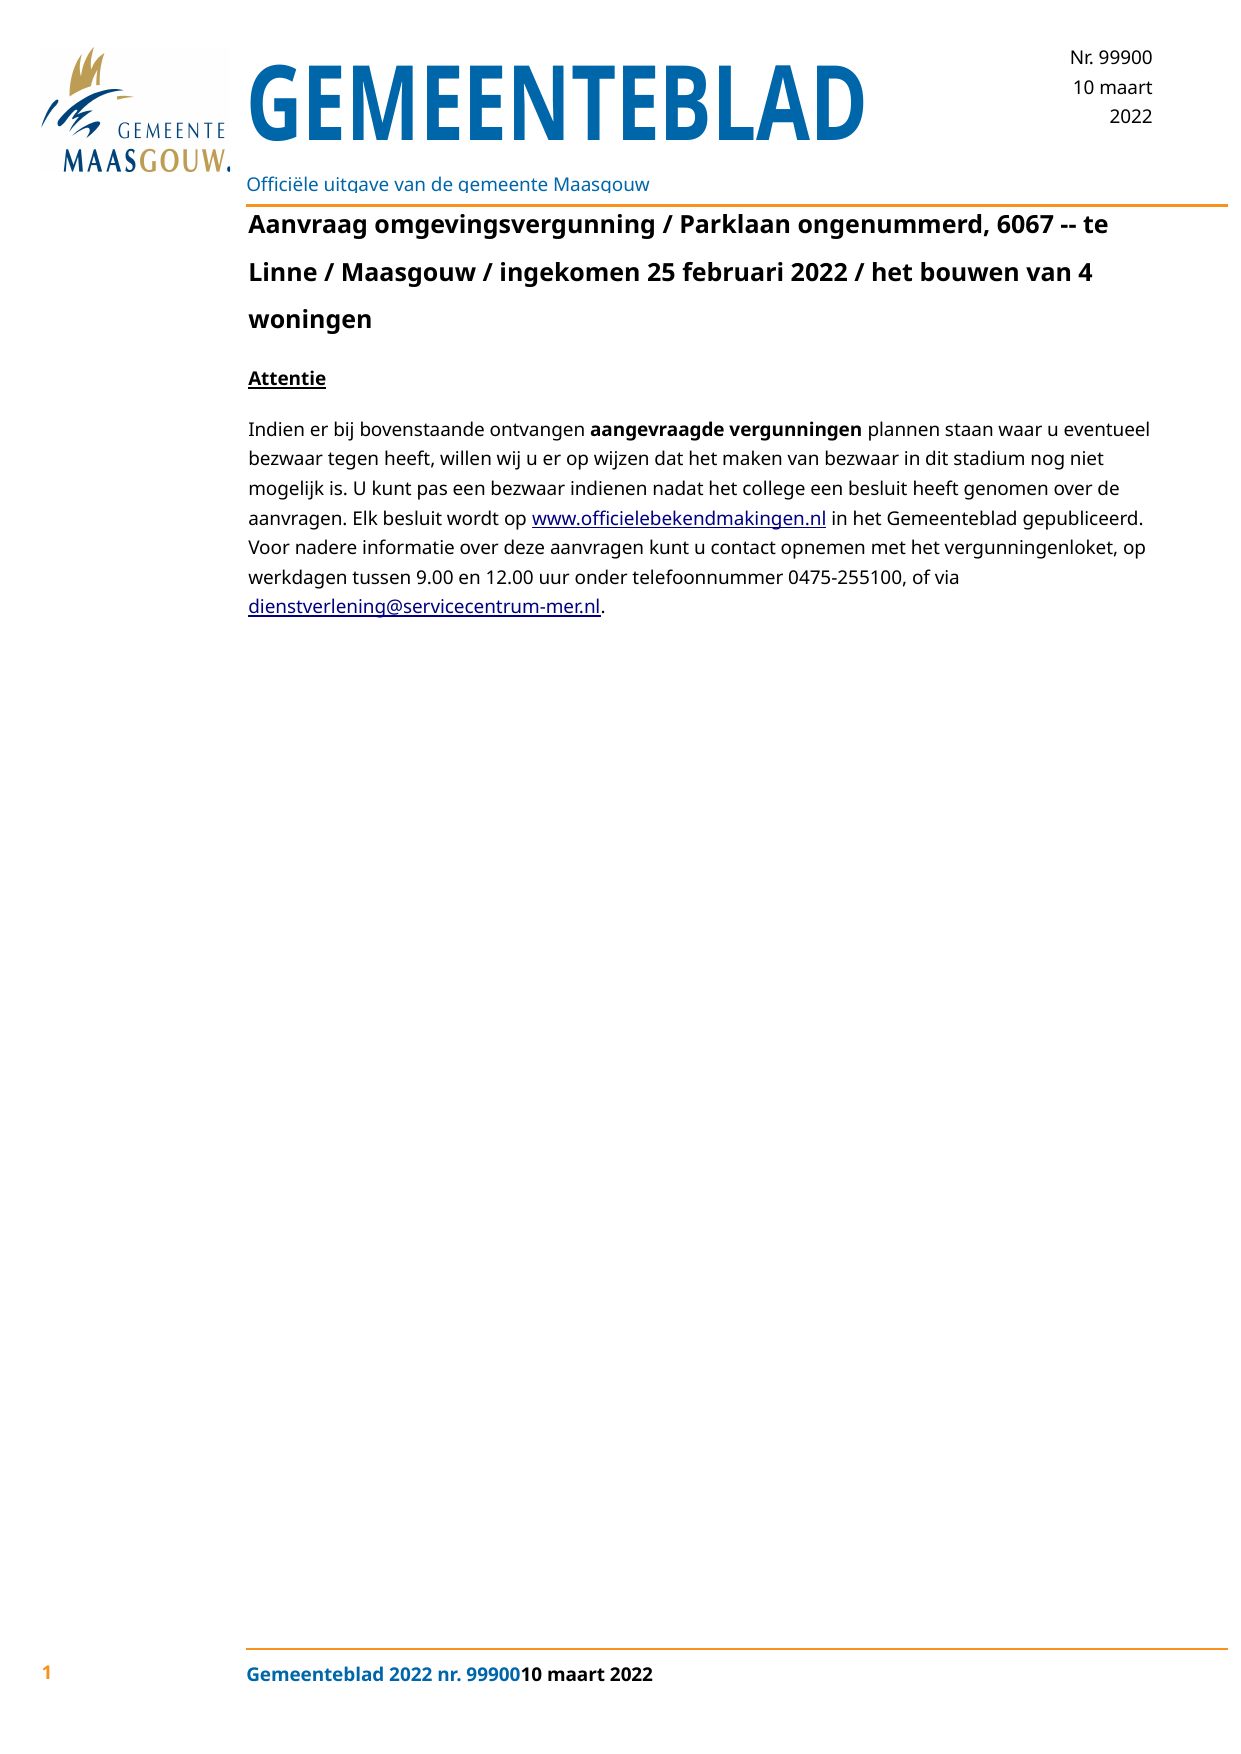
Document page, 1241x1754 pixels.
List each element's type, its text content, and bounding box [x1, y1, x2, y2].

text Aanvraag omgevingsvergunning / Parklaan ongenummerd, 6067 -- te Linne / Maasgouw / ingekomen 25 februari 2022 / het bouwen van 4 woningen [248, 207, 1152, 336]
text Indien er bij bovenstaande ontvangen aangevraagde vergunningen plannen staan waar u eventueel bezwaar tegen heeft, willen wij u er op wijzen dat het maken van bezwaar in dit stadium nog niet mogelijk is. U kunt pas een bezwaar indienen nadat het college een besluit heeft genomen over de aanvragen. Elk besluit wordt op www.officielebekendmakingen.nl in het Gemeenteblad gepubliceerd. Voor nadere informatie over deze aanvragen kunt u contact opnemen met het vergunningenloket, op werkdagen tussen 9.00 en 12.00 uur onder telefoonnummer 0475-255100, of via dienstverlening@servicecentrum-mer.nl. [248, 416, 1152, 619]
picture [41, 47, 231, 172]
text Attentie [248, 366, 1152, 391]
